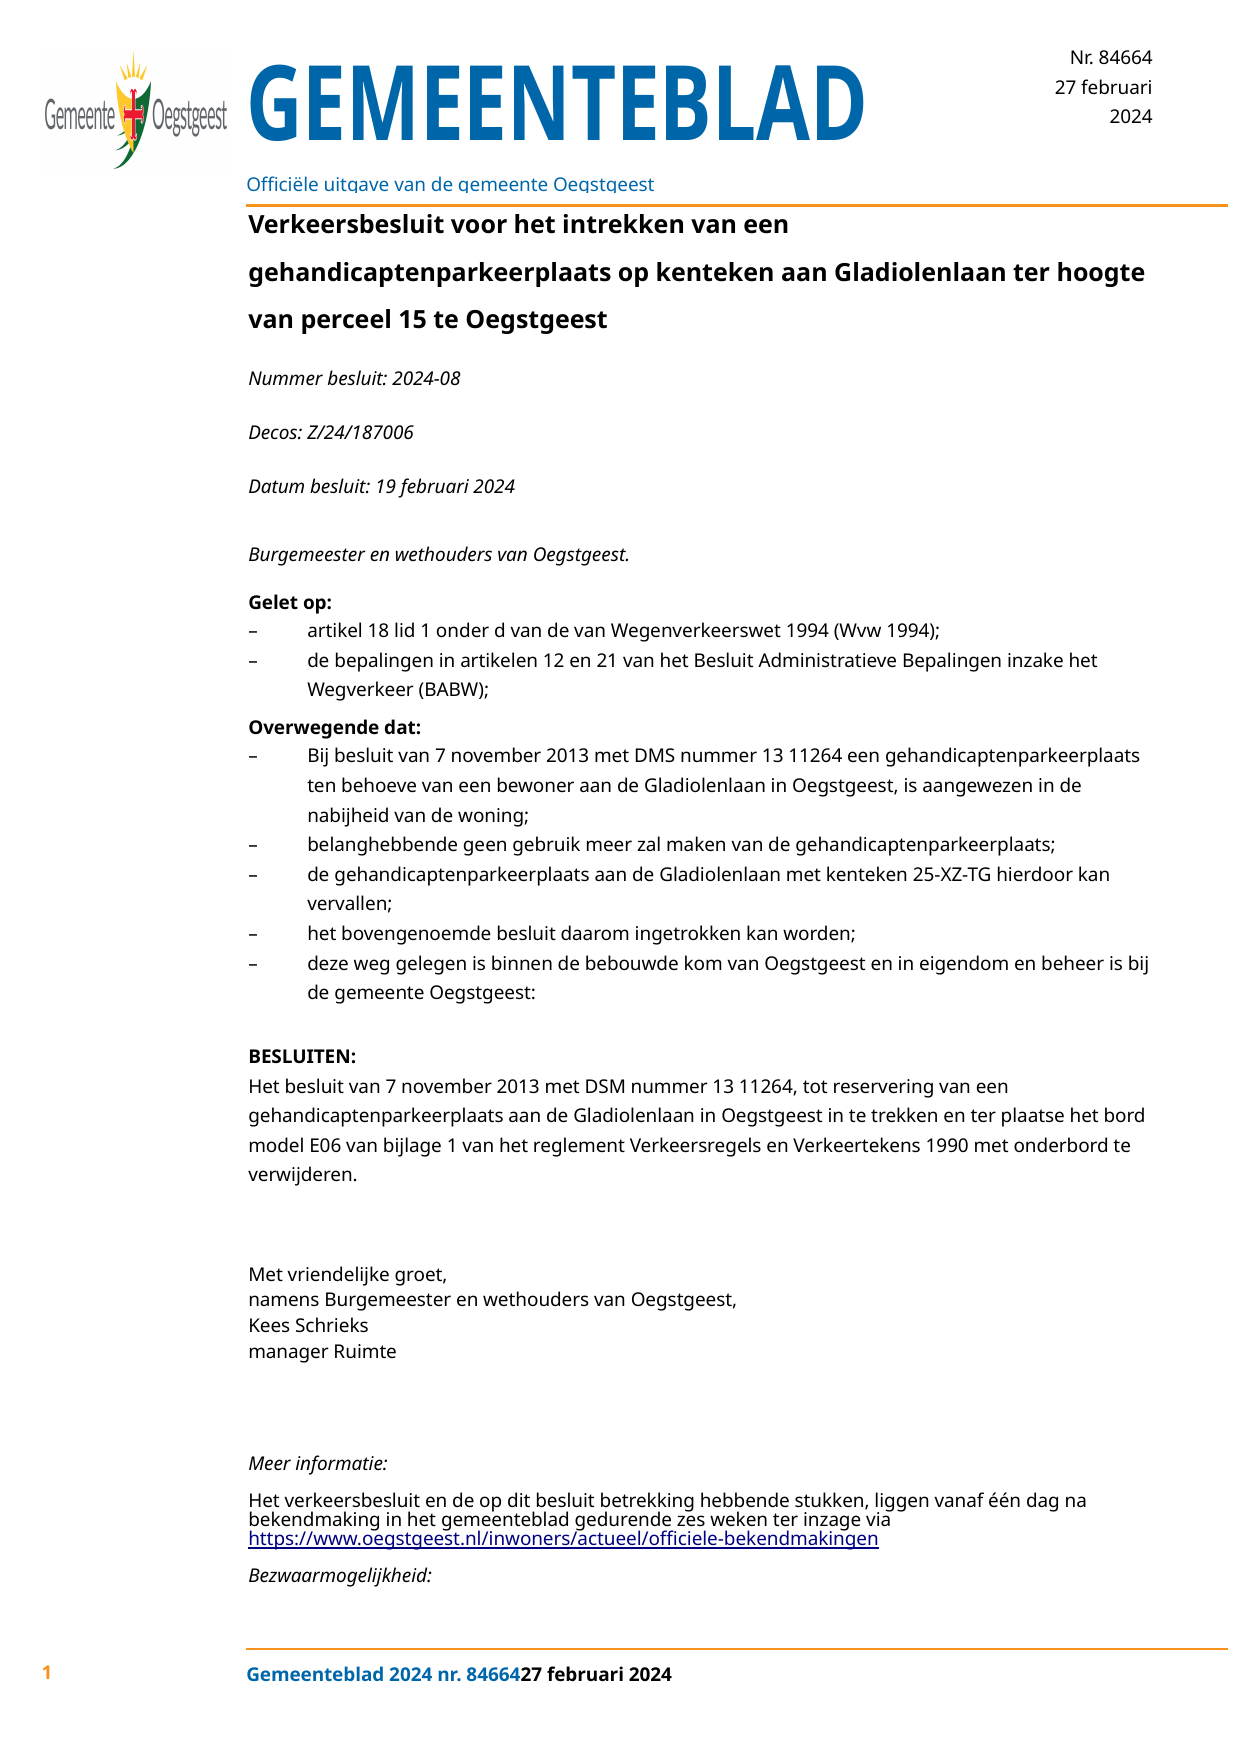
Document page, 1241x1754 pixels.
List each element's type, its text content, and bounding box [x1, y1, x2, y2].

text Gelet op: [248, 589, 1152, 615]
text Overwegende dat: [248, 714, 1152, 740]
text Nummer besluit: 2024-08 [248, 366, 1152, 391]
text Meer informatie: [248, 1455, 1152, 1474]
text Het besluit van 7 november 2013 met DSM nummer 13 11264, tot reservering van een gehandicaptenparkeerplaats aan de Gladiolenlaan in Oegstgeest in te trekken en ter plaatse het bord model E06 van bijlage 1 van het reglement Verkeersregels en Verkeertekens 1990 met onderbord te verwijderen. [248, 1073, 1152, 1187]
list het bovengenoemde besluit daarom ingetrokken kan worden; [248, 920, 1152, 946]
text Decos: Z/24/187006 [248, 419, 1152, 445]
text Kees Schrieks [248, 1312, 1152, 1338]
text Het verkeersbesluit en de op dit besluit betrekking hebbende stukken, liggen vanaf één dag na bekendmaking in het gemeenteblad gedurende zes weken ter inzage via https://www.oegstgeest.nl/inwoners/actueel/officiele-bekendmakingen [248, 1492, 1152, 1549]
list Bij besluit van 7 november 2013 met DMS nummer 13 11264 een gehandicaptenparkeerplaats ten behoeve van een bewoner aan de Gladiolenlaan in Oegstgeest, is aangewezen in de nabijheid van de woning; [248, 743, 1152, 828]
picture [41, 47, 231, 172]
list de gehandicaptenparkeerplaats aan de Gladiolenlaan met kenteken 25-XZ-TG hierdoor kan vervallen; [248, 861, 1152, 916]
list deze weg gelegen is binnen de bebouwde kom van Oegstgeest en in eigendom en beheer is bij de gemeente Oegstgeest: [248, 950, 1152, 1005]
list artikel 18 lid 1 onder d van de van Wegenverkeerswet 1994 (Wvw 1994); [248, 617, 1152, 643]
list de bepalingen in artikelen 12 en 21 van het Besluit Administratieve Bepalingen inzake het Wegverkeer (BABW); [248, 647, 1152, 702]
text manager Ruimte [248, 1338, 1152, 1364]
text Met vriendelijke groet, [248, 1261, 1152, 1287]
text Burgemeester en wethouders van Oegstgeest. [248, 541, 1152, 567]
text Datum besluit: 19 februari 2024 [248, 474, 1152, 499]
text Bezwaarmogelijkheid: [248, 1567, 1152, 1586]
text namens Burgemeester en wethouders van Oegstgeest, [248, 1287, 1152, 1312]
list belanghebbende geen gebruik meer zal maken van de gehandicaptenparkeerplaats; [248, 831, 1152, 857]
text Verkeersbesluit voor het intrekken van een gehandicaptenparkeerplaats op kenteken aan Gladiolenlaan ter hoogte van perceel 15 te Oegstgeest [248, 207, 1152, 336]
text BESLUITEN: [248, 1043, 1152, 1069]
